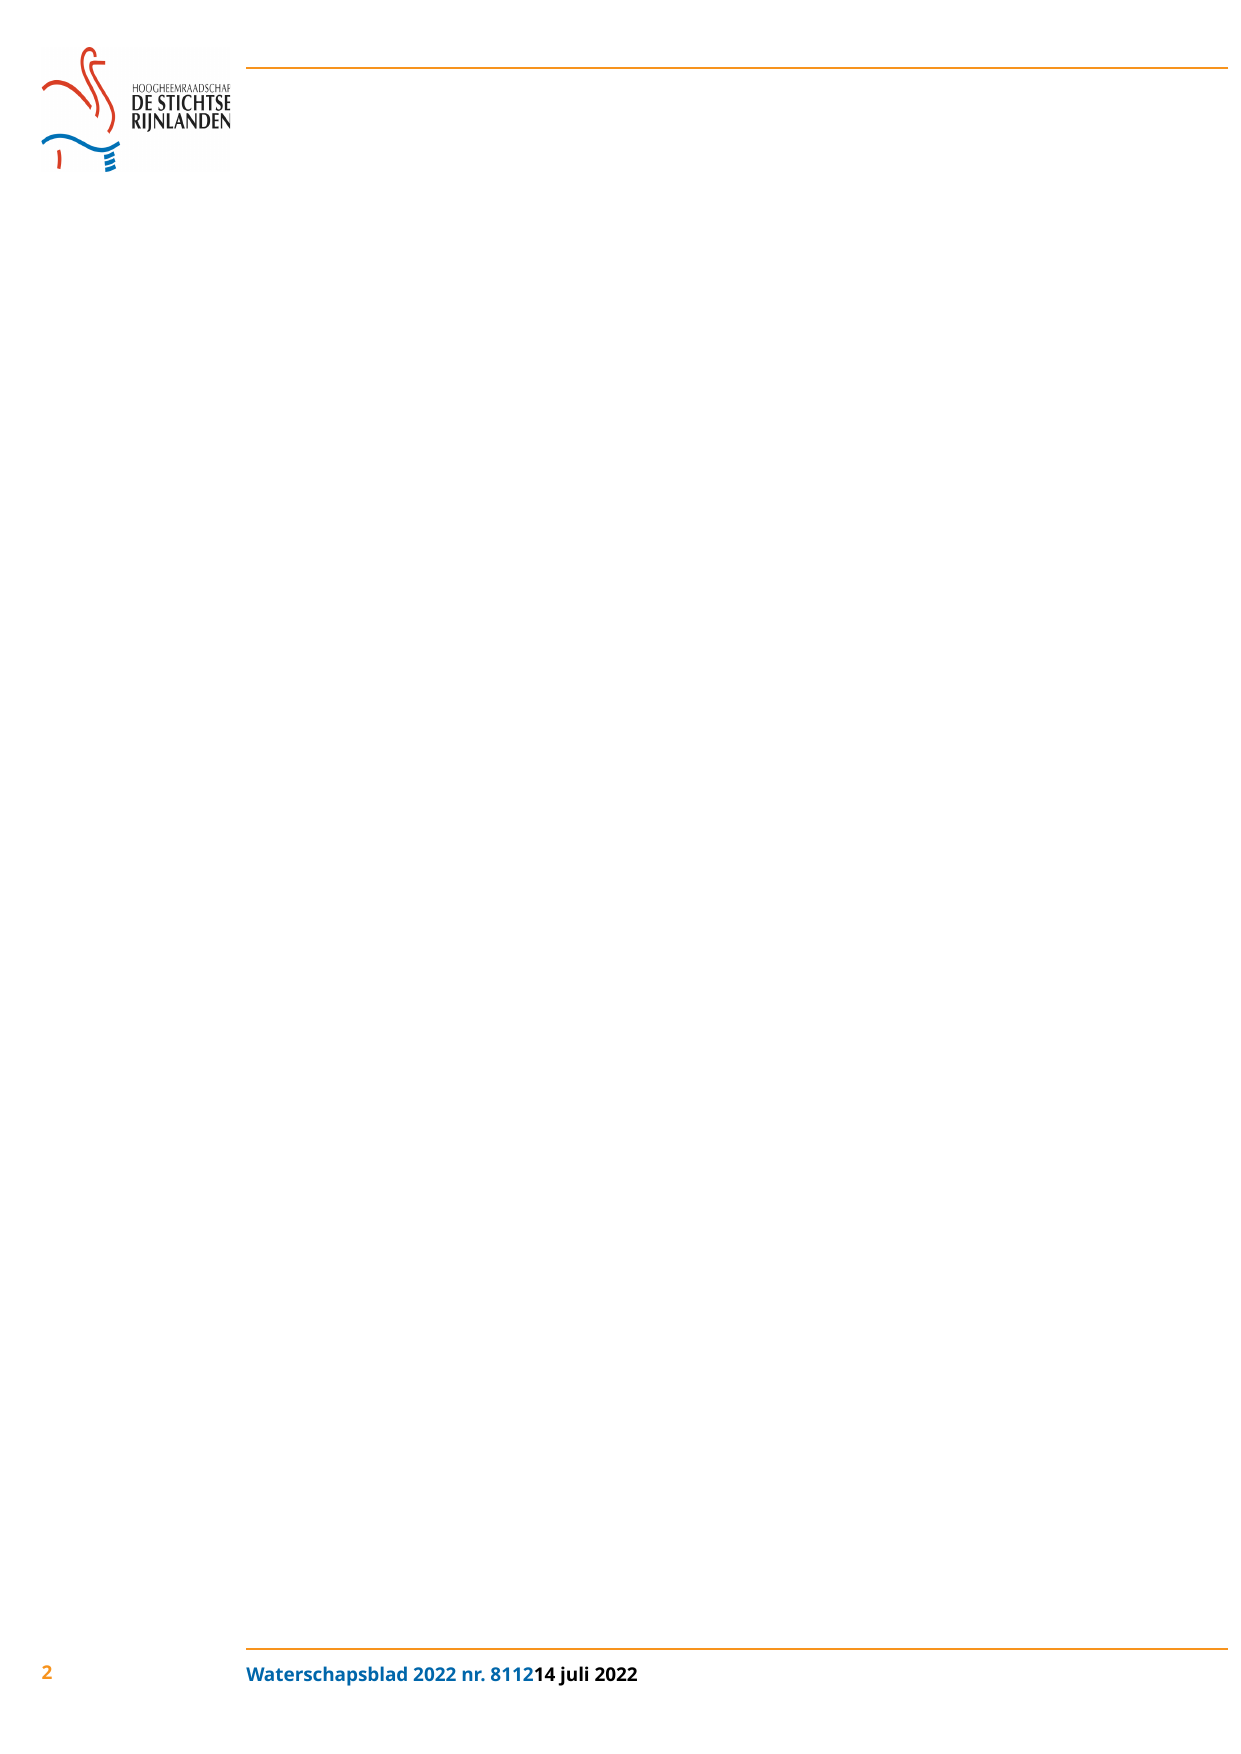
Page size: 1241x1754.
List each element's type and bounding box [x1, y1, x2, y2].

picture [41, 47, 231, 172]
